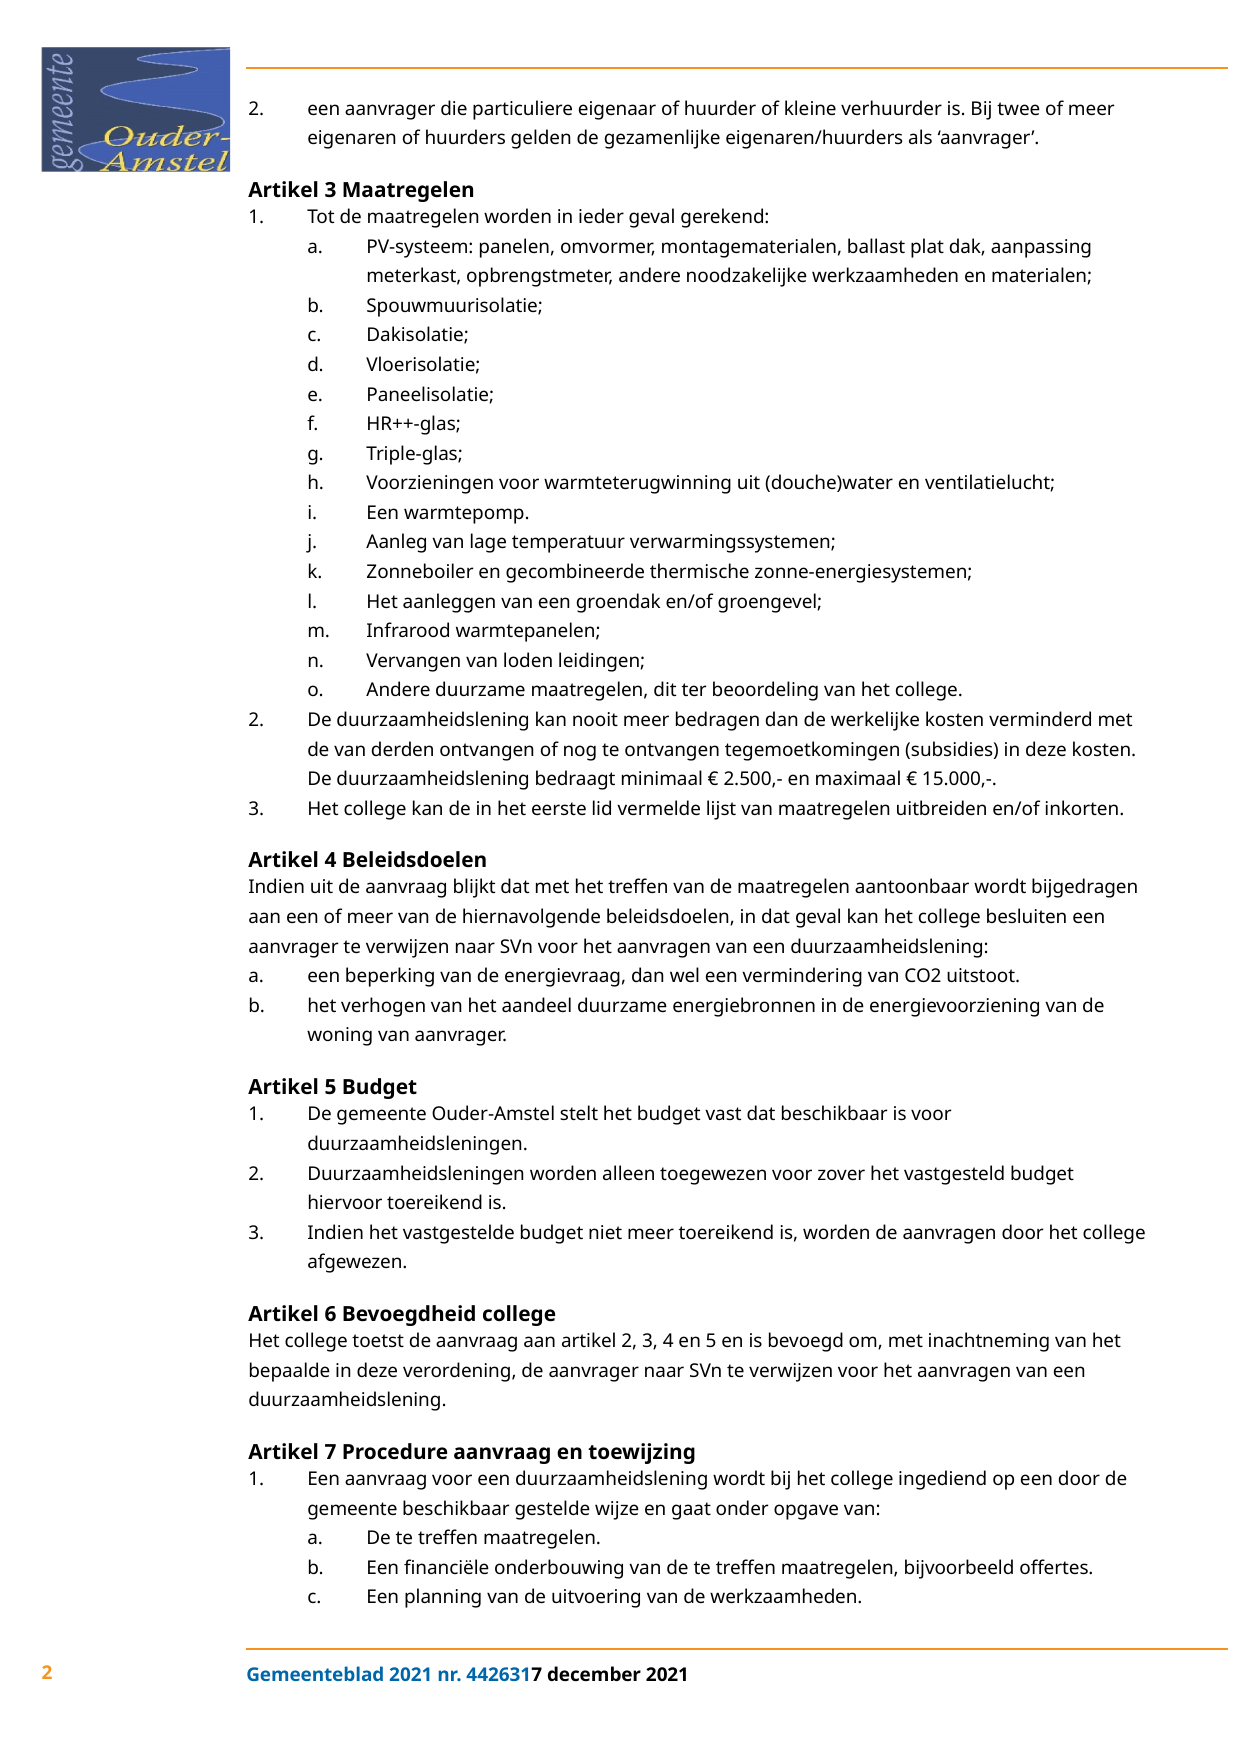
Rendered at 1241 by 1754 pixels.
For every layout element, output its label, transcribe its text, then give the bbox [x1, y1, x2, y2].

list Een aanvraag voor een duurzaamheidslening wordt bij het college ingediend op een door de gemeente beschikbaar gestelde wijze en gaat onder opgave van: [248, 1465, 1152, 1521]
list Duurzaamheidsleningen worden alleen toegewezen voor zover het vastgesteld budget hiervoor toereikend is. [248, 1160, 1152, 1215]
list Andere duurzame maatregelen, dit ter beoordeling van het college. [307, 677, 1152, 702]
list Een warmtepomp. [307, 499, 1152, 525]
list De te treffen maatregelen. [307, 1524, 1152, 1550]
list Tot de maatregelen worden in ieder geval gerekend: [248, 203, 1152, 229]
list PV-systeem: panelen, omvormer, montagematerialen, ballast plat dak, aanpassing meterkast, opbrengstmeter, andere noodzakelijke werkzaamheden en materialen; [307, 233, 1152, 288]
text Artikel 3 Maatregelen [248, 175, 1152, 203]
list Triple-glas; [307, 440, 1152, 466]
list Infrarood warmtepanelen; [307, 617, 1152, 643]
list Een financiële onderbouwing van de te treffen maatregelen, bijvoorbeeld offertes. [307, 1554, 1152, 1580]
picture [41, 47, 231, 172]
list Vervangen van loden leidingen; [307, 647, 1152, 673]
list Paneelisolatie; [307, 381, 1152, 406]
list De gemeente Ouder-Amstel stelt het budget vast dat beschikbaar is voor duurzaamheidsleningen. [248, 1101, 1152, 1156]
text Artikel 6 Bevoegdheid college [248, 1299, 1152, 1327]
list Aanleg van lage temperatuur verwarmingssystemen; [307, 529, 1152, 554]
list Een planning van de uitvoering van de werkzaamheden. [307, 1584, 1152, 1609]
list Voorzieningen voor warmteterugwinning uit (douche)water en ventilatielucht; [307, 469, 1152, 495]
list Indien het vastgestelde budget niet meer toereikend is, worden de aanvragen door het college afgewezen. [248, 1219, 1152, 1274]
list De duurzaamheidslening kan nooit meer bedragen dan de werkelijke kosten verminderd met de van derden ontvangen of nog te ontvangen tegemoetkomingen (subsidies) in deze kosten. De duurzaamheidslening bedraagt minimaal € 2.500,- en maximaal € 15.000,-. [248, 706, 1152, 791]
text Artikel 7 Procedure aanvraag en toewijzing [248, 1437, 1152, 1465]
text Het college toetst de aanvraag aan artikel 2, 3, 4 en 5 en is bevoegd om, met inachtneming van het bepaalde in deze verordening, de aanvrager naar SVn te verwijzen voor het aanvragen van een duurzaamheidslening. [248, 1327, 1152, 1412]
list het verhogen van het aandeel duurzame energiebronnen in de energievoorziening van de woning van aanvrager. [248, 992, 1152, 1047]
list HR++-glas; [307, 410, 1152, 436]
list Het college kan de in het eerste lid vermelde lijst van maatregelen uitbreiden en/of inkorten. [248, 795, 1152, 821]
text Artikel 4 Beleidsdoelen [248, 845, 1152, 874]
list Spouwmuurisolatie; [307, 292, 1152, 318]
list een beperking van de energievraag, dan wel een vermindering van CO2 uitstoot. [248, 962, 1152, 988]
list Dakisolatie; [307, 322, 1152, 347]
text Indien uit de aanvraag blijkt dat met het treffen van de maatregelen aantoonbaar wordt bijgedragen aan een of meer van de hiernavolgende beleidsdoelen, in dat geval kan het college besluiten een aanvrager te verwijzen naar SVn voor het aanvragen van een duurzaamheidslening: [248, 874, 1152, 959]
text Artikel 5 Budget [248, 1072, 1152, 1101]
list Zonneboiler en gecombineerde thermische zonne-energiesystemen; [307, 558, 1152, 584]
list een aanvrager die particuliere eigenaar of huurder of kleine verhuurder is. Bij twee of meer eigenaren of huurders gelden de gezamenlijke eigenaren/huurders als ‘aanvrager’. [248, 95, 1152, 150]
list Vloerisolatie; [307, 351, 1152, 377]
list Het aanleggen van een groendak en/of groengevel; [307, 588, 1152, 613]
